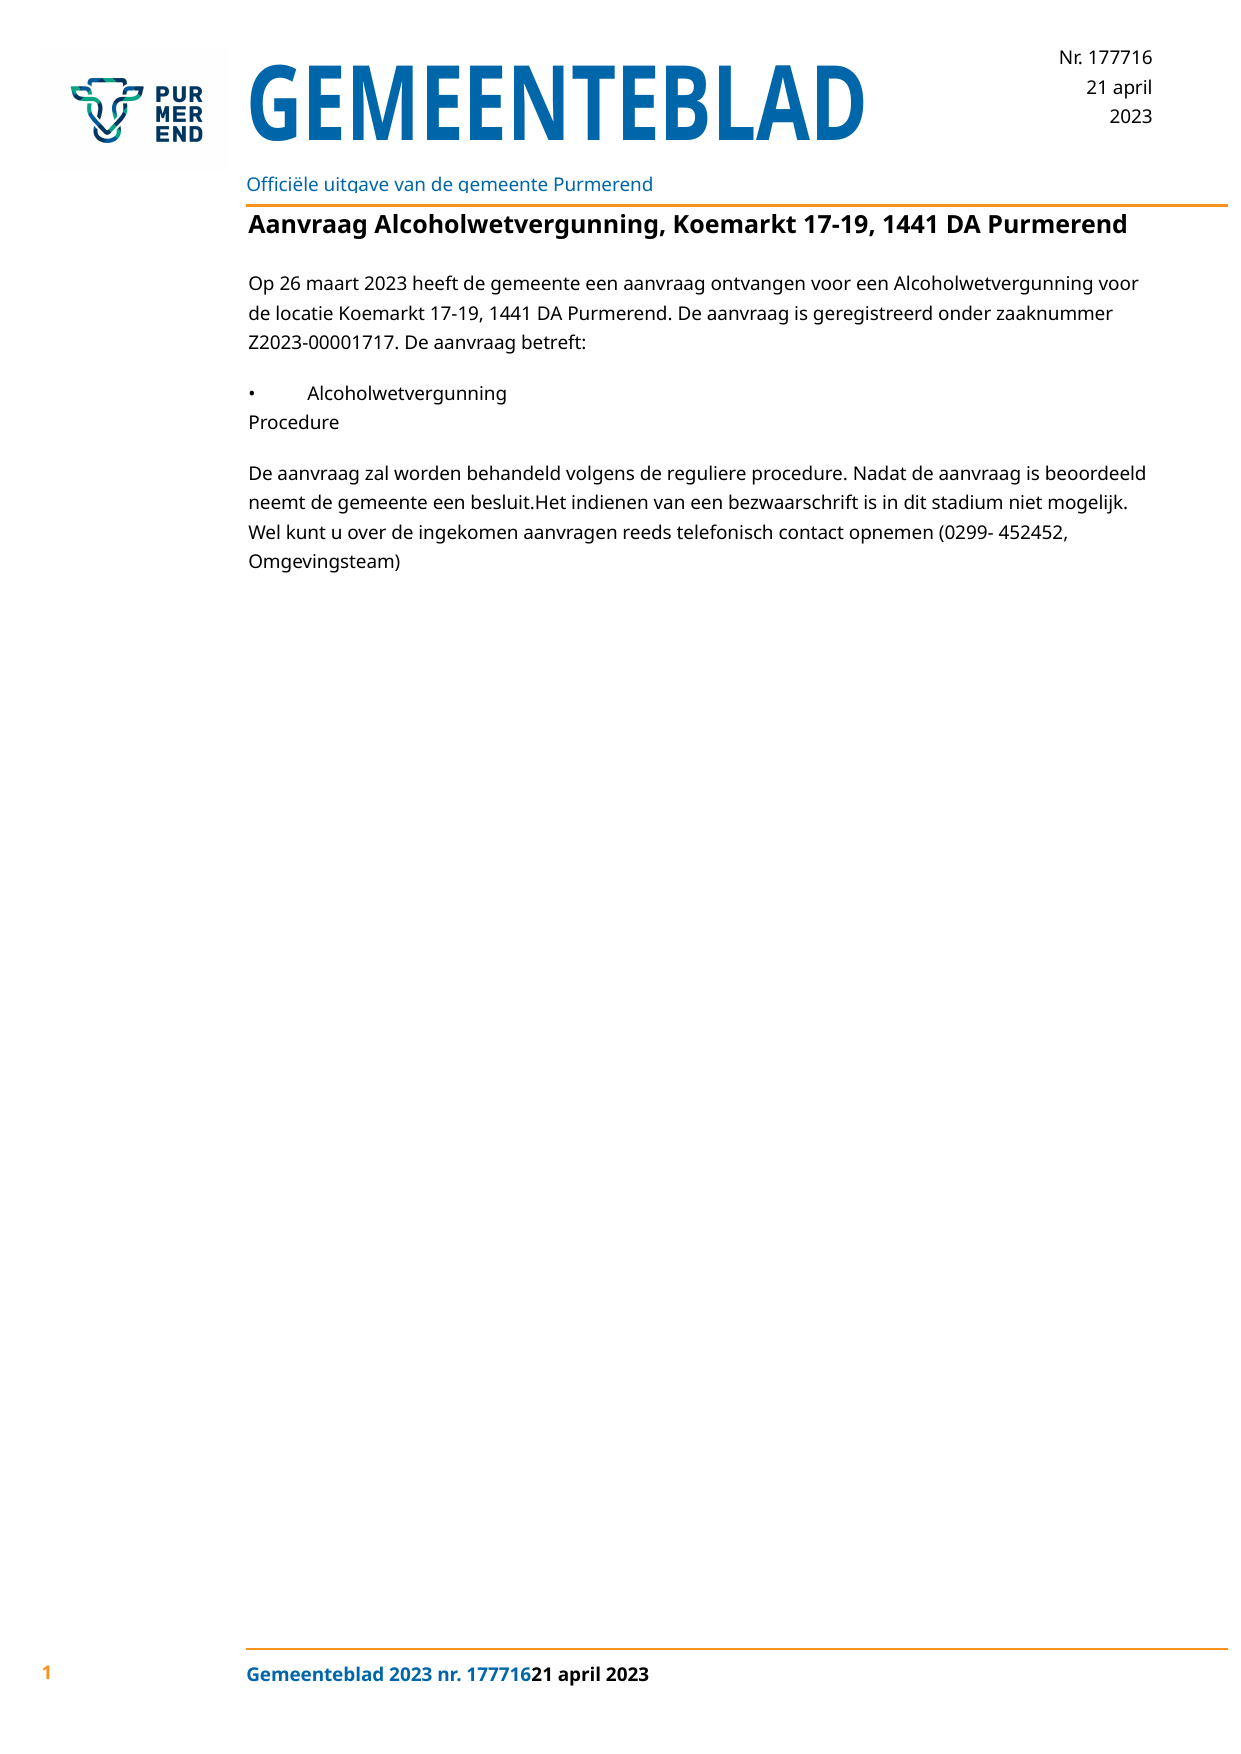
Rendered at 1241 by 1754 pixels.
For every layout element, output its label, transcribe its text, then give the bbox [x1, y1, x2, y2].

text Op 26 maart 2023 heeft de gemeente een aanvraag ontvangen voor een Alcoholwetvergunning voor de locatie Koemarkt 17-19, 1441 DA Purmerend. De aanvraag is geregistreerd onder zaaknummer Z2023-00001717. De aanvraag betreft: [248, 270, 1152, 355]
text Aanvraag Alcoholwetvergunning, Koemarkt 17-19, 1441 DA Purmerend [248, 207, 1152, 241]
picture [41, 47, 231, 172]
list Alcoholwetvergunning [248, 380, 1152, 406]
text De aanvraag zal worden behandeld volgens de reguliere procedure. Nadat de aanvraag is beoordeeld neemt de gemeente een besluit.Het indienen van een bezwaarschrift is in dit stadium niet mogelijk. Wel kunt u over de ingekomen aanvragen reeds telefonisch contact opnemen (0299- 452452, Omgevingsteam) [248, 460, 1152, 574]
text Procedure [248, 409, 1152, 435]
